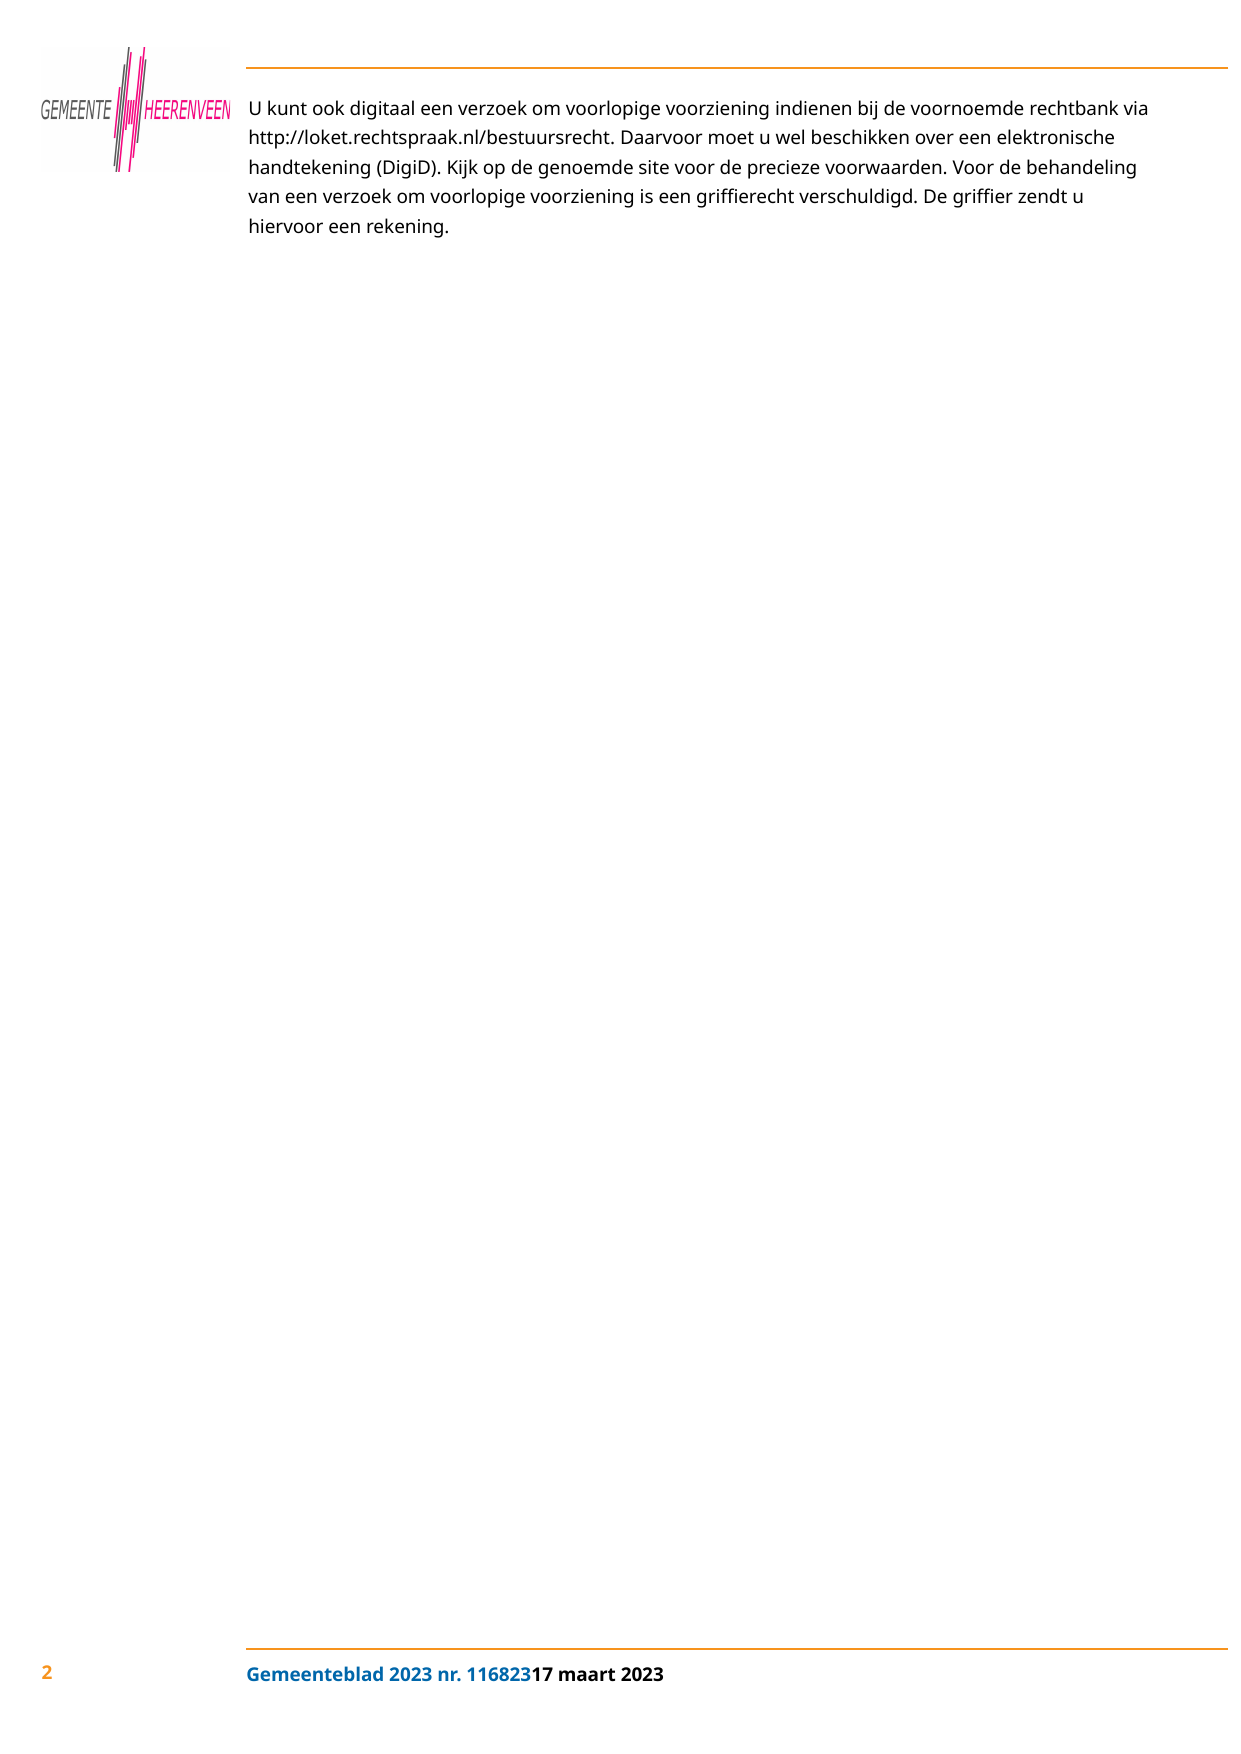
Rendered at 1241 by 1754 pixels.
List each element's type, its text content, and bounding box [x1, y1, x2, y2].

picture [41, 47, 231, 172]
text U kunt ook digitaal een verzoek om voorlopige voorziening indienen bij de voornoemde rechtbank via http://loket.rechtspraak.nl/bestuursrecht. Daarvoor moet u wel beschikken over een elektronische handtekening (DigiD). Kijk op de genoemde site voor de precieze voorwaarden. Voor de behandeling van een verzoek om voorlopige voorziening is een griffierecht verschuldigd. De griffier zendt u hiervoor een rekening. [248, 95, 1152, 239]
